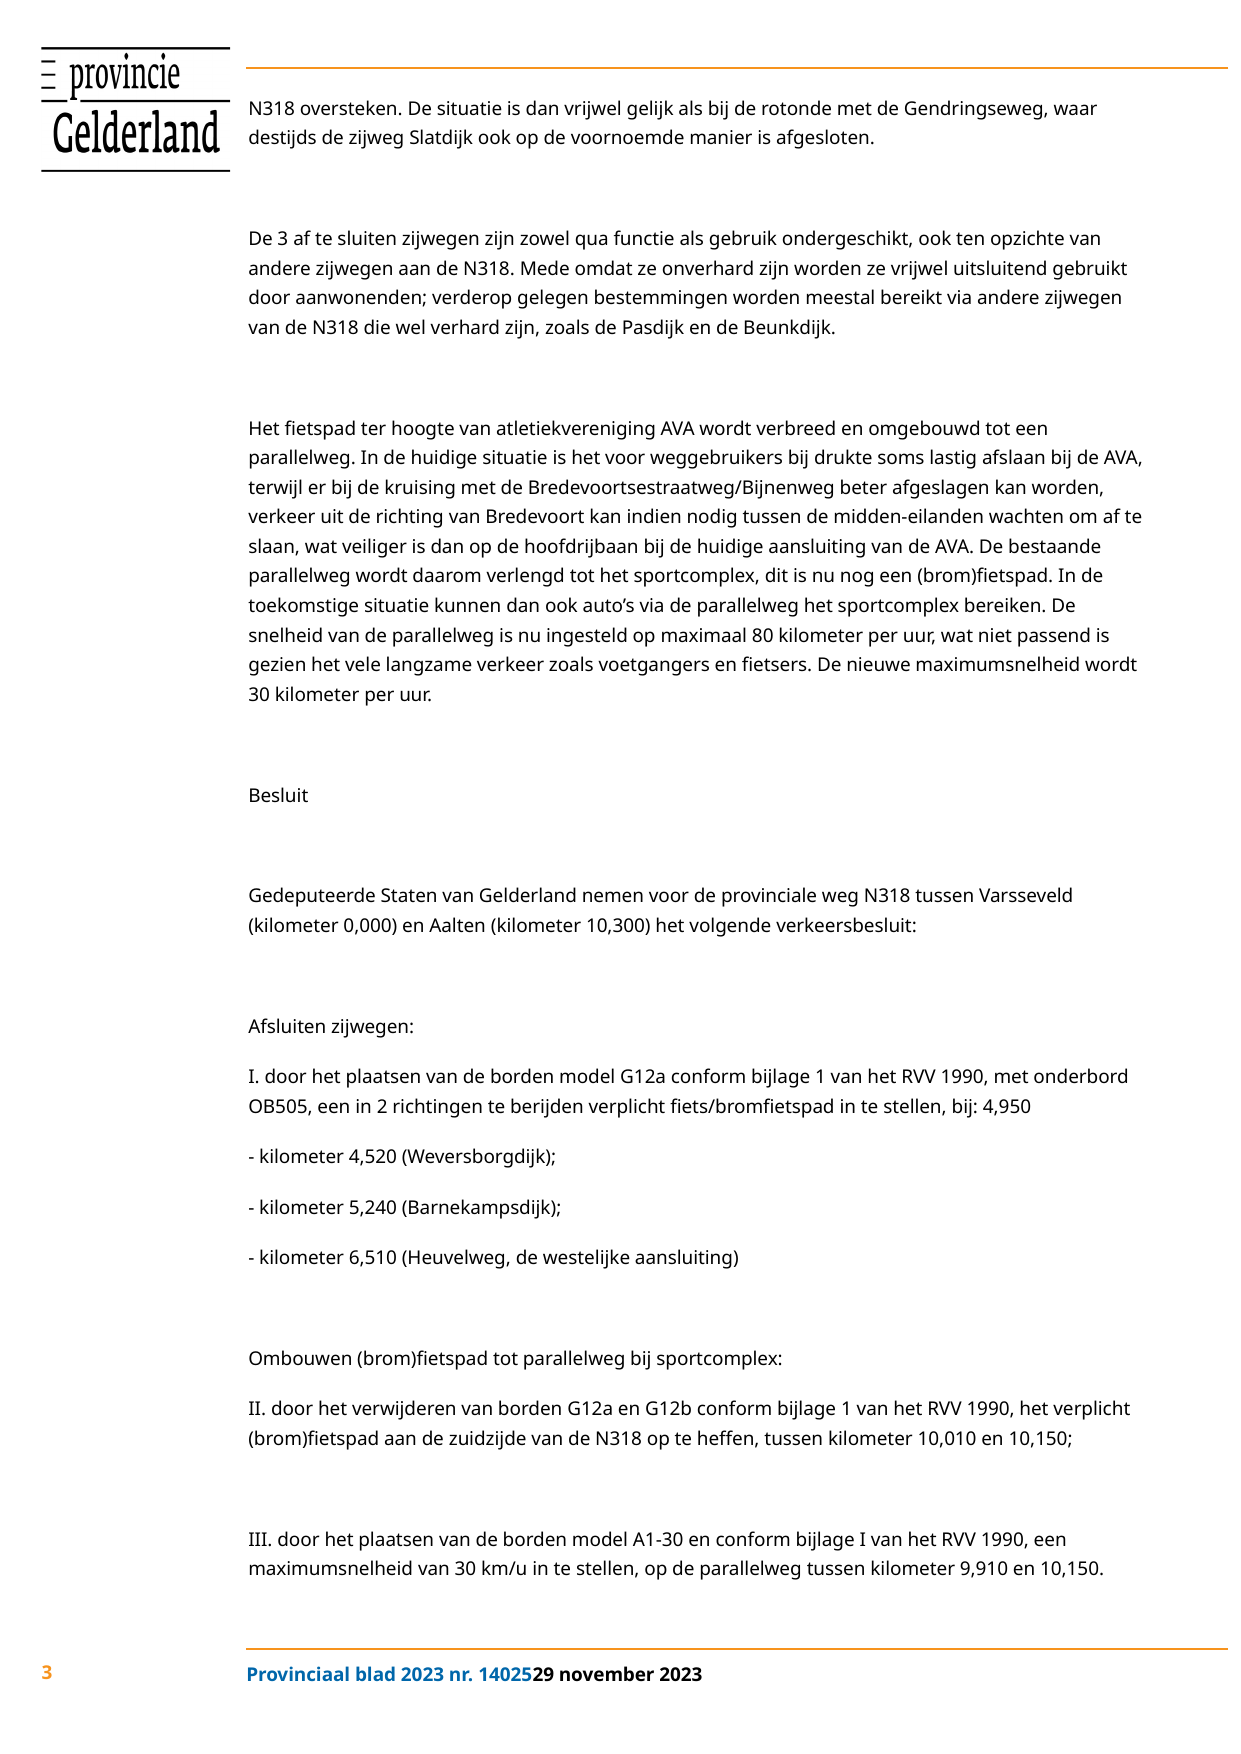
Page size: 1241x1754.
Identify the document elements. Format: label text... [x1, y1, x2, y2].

text - kilometer 4,520 (Weversborgdijk); [248, 1143, 1152, 1169]
text Het fietspad ter hoogte van atletiekvereniging AVA wordt verbreed en omgebouwd tot een parallelweg. In de huidige situatie is het voor weggebruikers bij drukte soms lastig afslaan bij de AVA, terwijl er bij de kruising met de Bredevoortsestraatweg/Bijnenweg beter afgeslagen kan worden, verkeer uit de richting van Bredevoort kan indien nodig tussen de midden-eilanden wachten om af te slaan, wat veiliger is dan op de hoofdrijbaan bij de huidige aansluiting van de AVA. De bestaande parallelweg wordt daarom verlengd tot het sportcomplex, dit is nu nog een (brom)fietspad. In de toekomstige situatie kunnen dan ook auto’s via de parallelweg het sportcomplex bereiken. De snelheid van de parallelweg is nu ingesteld op maximaal 80 kilometer per uur, wat niet passend is gezien het vele langzame verkeer zoals voetgangers en fietsers. De nieuwe maximumsnelheid wordt 30 kilometer per uur. [248, 415, 1152, 707]
text - kilometer 5,240 (Barnekampsdijk); [248, 1194, 1152, 1220]
text N318 oversteken. De situatie is dan vrijwel gelijk als bij de rotonde met de Gendringseweg, waar destijds de zijweg Slatdijk ook op de voornoemde manier is afgesloten. [248, 95, 1152, 150]
text Afsluiten zijwegen: [248, 1013, 1152, 1039]
text III. door het plaatsen van de borden model A1-30 en conform bijlage I van het RVV 1990, een maximumsnelheid van 30 km/u in te stellen, op de parallelweg tussen kilometer 9,910 en 10,150. [248, 1526, 1152, 1581]
text I. door het plaatsen van de borden model G12a conform bijlage 1 van het RVV 1990, met onderbord OB505, een in 2 richtingen te berijden verplicht fiets/bromfietspad in te stellen, bij: 4,950 [248, 1063, 1152, 1119]
text II. door het verwijderen van borden G12a en G12b conform bijlage 1 van het RVV 1990, het verplicht (brom)fietspad aan de zuidzijde van de N318 op te heffen, tussen kilometer 10,010 en 10,150; [248, 1396, 1152, 1451]
text Gedeputeerde Staten van Gelderland nemen voor de provinciale weg N318 tussen Varsseveld (kilometer 0,000) en Aalten (kilometer 10,300) het volgende verkeersbesluit: [248, 883, 1152, 938]
text De 3 af te sluiten zijwegen zijn zowel qua functie als gebruik ondergeschikt, ook ten opzichte van andere zijwegen aan de N318. Mede omdat ze onverhard zijn worden ze vrijwel uitsluitend gebruikt door aanwonenden; verderop gelegen bestemmingen worden meestal bereikt via andere zijwegen van de N318 die wel verhard zijn, zoals de Pasdijk en de Beunkdijk. [248, 225, 1152, 340]
text - kilometer 6,510 (Heuvelweg, de westelijke aansluiting) [248, 1244, 1152, 1270]
text Besluit [248, 782, 1152, 808]
picture [41, 47, 231, 172]
text Ombouwen (brom)fietspad tot parallelweg bij sportcomplex: [248, 1345, 1152, 1371]
